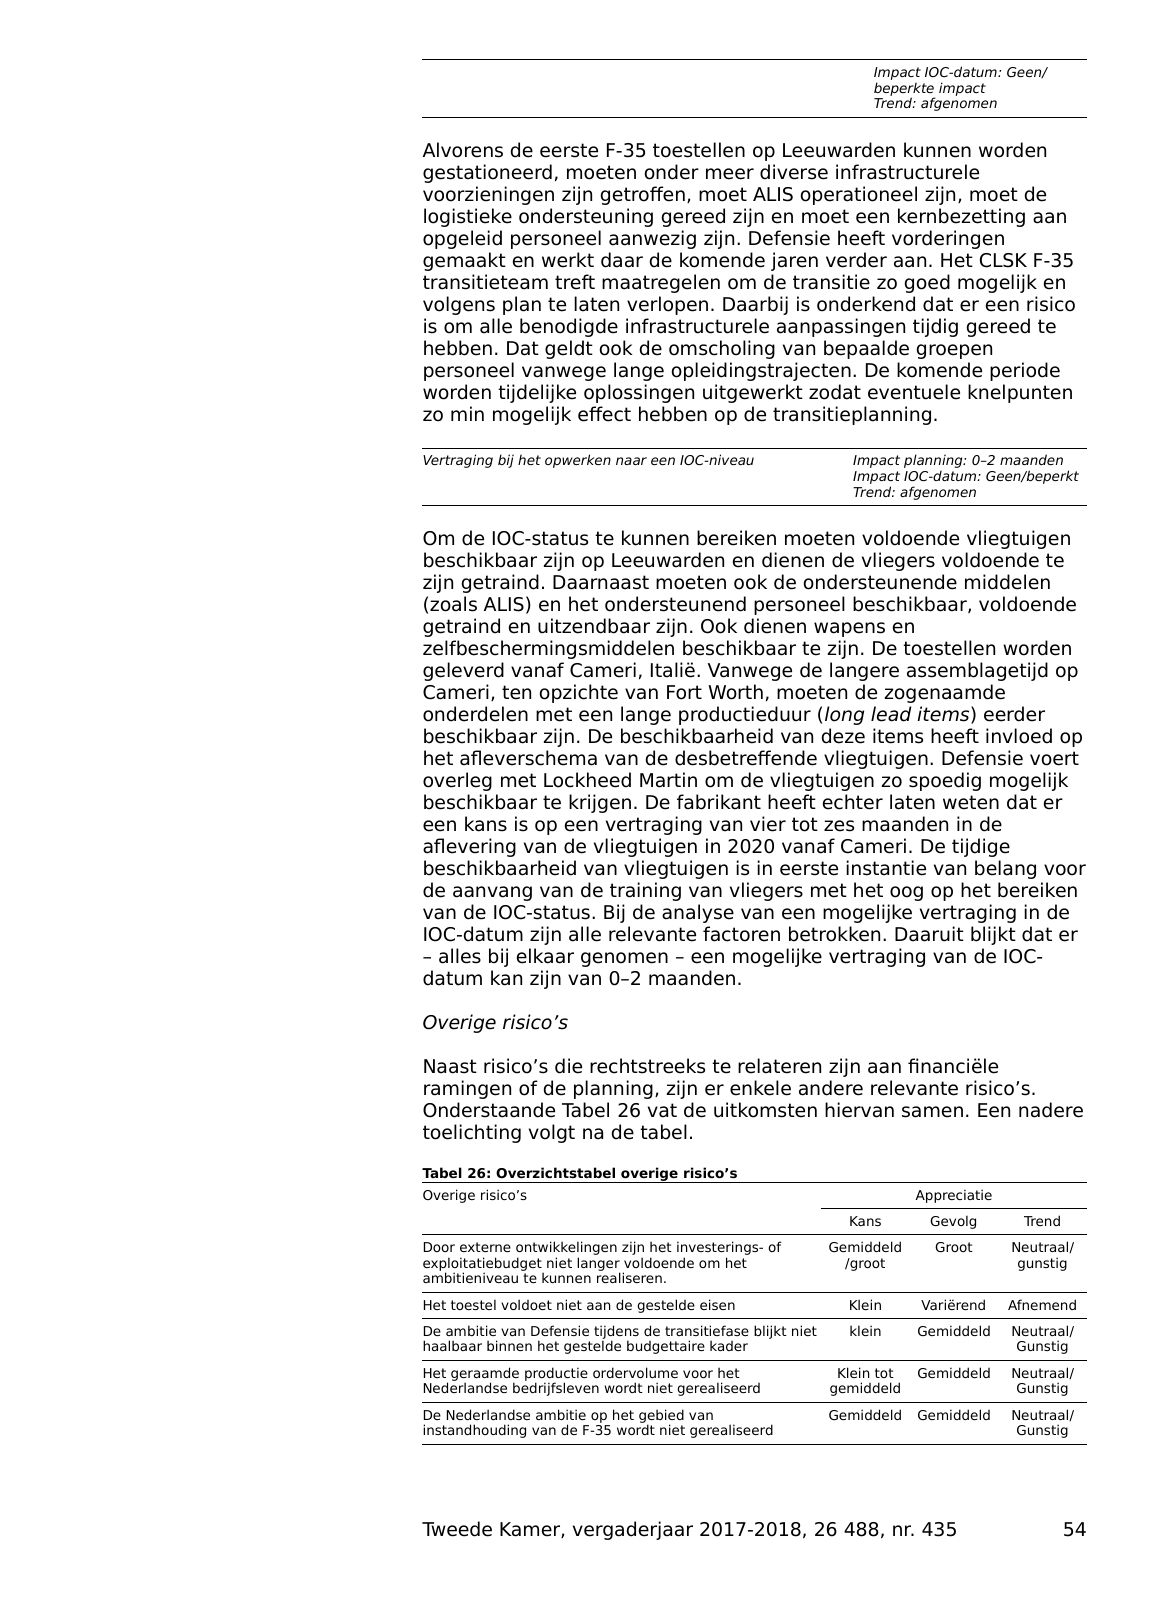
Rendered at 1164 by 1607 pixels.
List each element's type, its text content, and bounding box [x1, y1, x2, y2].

table_cell De ambitie van Defensie tijdens de transitiefase blijkt niet haalbaar binnen het gestelde budgettaire kader [422, 1319, 821, 1360]
table_cell Gemiddeld [910, 1319, 998, 1360]
table_header Tabel 26: Overzichtstabel overige risico’s [422, 1166, 1087, 1182]
table_cell De Nederlandse ambitie op het gebied van instandhouding van de F-35 wordt niet gerealiseerd [422, 1403, 821, 1443]
text Om de IOC-status te kunnen bereiken moeten voldoende vliegtuigen beschikbaar zijn op Leeuwarden en dienen de vliegers voldoende te zijn getraind. Daarnaast moeten ook de ondersteunende middelen (zoals ALIS) en het ondersteunend personeel beschikbaar, voldoende getraind en uitzendbaar zijn. Ook dienen wapens en zelfbeschermingsmiddelen beschikbaar te zijn. De toestellen worden geleverd vanaf Cameri, Italië. Vanwege de langere assemblagetijd op Cameri, ten opzichte van Fort Worth, moeten de zogenaamde onderdelen met een lange productieduur (long lead items) eerder beschikbaar zijn. De beschikbaarheid van deze items heeft invloed op het afleverschema van de desbetreffende vliegtuigen. Defensie voert overleg met Lockheed Martin om de vliegtuigen zo spoedig mogelijk beschikbaar te krijgen. De fabrikant heeft echter laten weten dat er een kans is op een vertraging van vier tot zes maanden in de aflevering van de vliegtuigen in 2020 vanaf Cameri. De tijdige beschikbaarheid van vliegtuigen is in eerste instantie van belang voor de aanvang van de training van vliegers met het oog op het bereiken van de IOC-status. Bij de analyse van een mogelijke vertraging in de IOC-datum zijn alle relevante factoren betrokken. Daaruit blijkt dat er – alles bij elkaar genomen – een mogelijke vertraging van de IOC-datum kan zijn van 0–2 maanden. [422, 528, 1087, 990]
table_cell Gemiddeld [910, 1361, 998, 1402]
table_cell Kans [821, 1209, 909, 1234]
table_cell Klein [821, 1293, 909, 1318]
table_cell Het toestel voldoet niet aan de gestelde eisen [422, 1293, 821, 1318]
text Naast risico’s die rechtstreeks te relateren zijn aan financiële ramingen of de planning, zijn er enkele andere relevante risico’s. Onderstaande Tabel 26 vat de uitkomsten hiervan samen. Een nadere toelichting volgt na de tabel. [422, 1056, 1087, 1144]
table_cell Door externe ontwikkelingen zijn het investerings- of exploitatiebudget niet langer voldoende om het ambitieniveau te kunnen realiseren. [422, 1235, 821, 1292]
table_cell Appreciatie [821, 1183, 1087, 1208]
table_cell Trend [998, 1209, 1087, 1234]
table_cell Klein tot gemiddeld [821, 1361, 909, 1402]
table_cell Neutraal/ Gunstig [998, 1319, 1087, 1360]
table_cell Gemiddeld [910, 1403, 998, 1443]
table_cell Neutraal/ Gunstig [998, 1361, 1087, 1402]
table_cell Groot [910, 1235, 998, 1292]
table_header Vertraging bij het opwerken naar een IOC-niveau [422, 449, 847, 505]
table_header Impact IOC-datum: Geen/ beperkte impact Trend: afgenomen [868, 60, 1087, 117]
text Alvorens de eerste F-35 toestellen op Leeuwarden kunnen worden gestationeerd, moeten onder meer diverse infrastructurele voorzieningen zijn getroffen, moet ALIS operationeel zijn, moet de logistieke ondersteuning gereed zijn en moet een kernbezetting aan opgeleid personeel aanwezig zijn. Defensie heeft vorderingen gemaakt en werkt daar de komende jaren verder aan. Het CLSK F-35 transitieteam treft maatregelen om de transitie zo goed mogelijk en volgens plan te laten verlopen. Daarbij is onderkend dat er een risico is om alle benodigde infrastructurele aanpassingen tijdig gereed te hebben. Dat geldt ook de omscholing van bepaalde groepen personeel vanwege lange opleidingstrajecten. De komende periode worden tijdelijke oplossingen uitgewerkt zodat eventuele knelpunten zo min mogelijk effect hebben op de transitieplanning. [422, 140, 1087, 426]
table_cell Neutraal/ Gunstig [998, 1403, 1087, 1443]
table_cell klein [821, 1319, 909, 1360]
subtitle Overige risico’s [422, 1012, 1087, 1034]
table_cell Gemiddeld [821, 1403, 909, 1443]
table_cell Het geraamde productie ordervolume voor het Nederlandse bedrijfsleven wordt niet gerealiseerd [422, 1361, 821, 1402]
table_cell Afnemend [998, 1293, 1087, 1318]
table_cell Overige risico’s [422, 1183, 821, 1234]
table_header [422, 60, 868, 117]
table_cell Gemiddeld/groot [821, 1235, 909, 1292]
table_cell Neutraal/ gunstig [998, 1235, 1087, 1292]
table_cell Variërend [910, 1293, 998, 1318]
table_header Impact planning: 0–2 maanden Impact IOC-datum: Geen/beperkt Trend: afgenomen [847, 449, 1087, 505]
table_cell Gevolg [910, 1209, 998, 1234]
